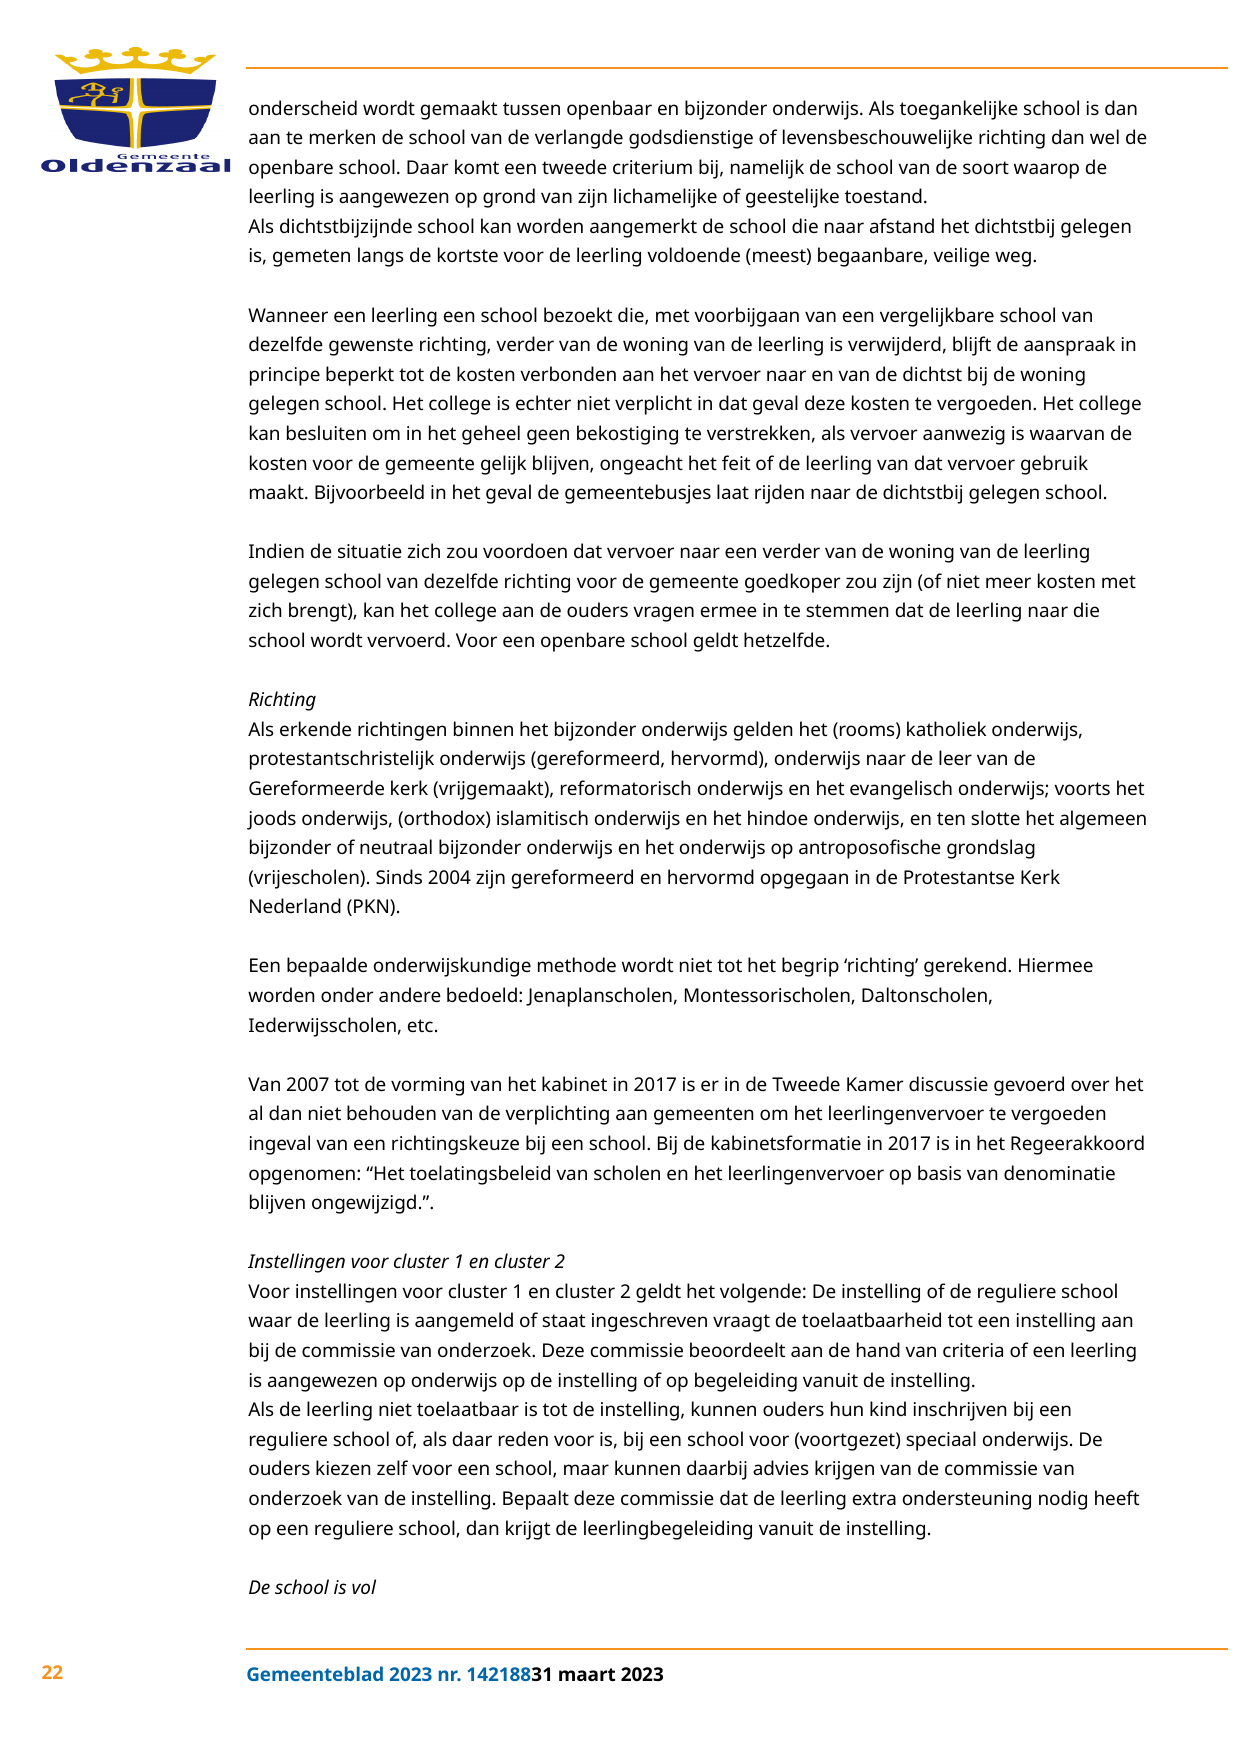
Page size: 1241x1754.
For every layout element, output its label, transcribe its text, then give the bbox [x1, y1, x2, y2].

text onderscheid wordt gemaakt tussen openbaar en bijzonder onderwijs. Als toegankelijke school is dan aan te merken de school van de verlangde godsdienstige of levensbeschouwelijke richting dan wel de openbare school. Daar komt een tweede criterium bij, namelijk de school van de soort waarop de leerling is aangewezen op grond van zijn lichamelijke of geestelijke toestand. [248, 95, 1152, 209]
picture [41, 47, 231, 172]
text Als de leerling niet toelaatbaar is tot de instelling, kunnen ouders hun kind inschrijven bij een reguliere school of, als daar reden voor is, bij een school voor (voortgezet) speciaal onderwijs. De ouders kiezen zelf voor een school, maar kunnen daarbij advies krijgen van de commissie van onderzoek van de instelling. Bepaalt deze commissie dat de leerling extra ondersteuning nodig heeft op een reguliere school, dan krijgt de leerlingbegeleiding vanuit de instelling. [248, 1396, 1152, 1541]
text Voor instellingen voor cluster 1 en cluster 2 geldt het volgende: De instelling of de reguliere school waar de leerling is aangemeld of staat ingeschreven vraagt de toelaatbaarheid tot een instelling aan bij de commissie van onderzoek. Deze commissie beoordeelt aan de hand van criteria of een leerling is aangewezen op onderwijs op de instelling of op begeleiding vanuit de instelling. [248, 1278, 1152, 1393]
text Richting [248, 686, 1152, 712]
text Instellingen voor cluster 1 en cluster 2 [248, 1248, 1152, 1274]
text Wanneer een leerling een school bezoekt die, met voorbijgaan van een vergelijkbare school van dezelfde gewenste richting, verder van de woning van de leerling is verwijderd, blijft de aanspraak in principe beperkt tot de kosten verbonden aan het vervoer naar en van de dichtst bij de woning gelegen school. Het college is echter niet verplicht in dat geval deze kosten te vergoeden. Het college kan besluiten om in het geheel geen bekostiging te verstrekken, als vervoer aanwezig is waarvan de kosten voor de gemeente gelijk blijven, ongeacht het feit of de leerling van dat vervoer gebruik maakt. Bijvoorbeeld in het geval de gemeentebusjes laat rijden naar de dichtstbij gelegen school. [248, 302, 1152, 505]
text Een bepaalde onderwijskundige methode wordt niet tot het begrip ‘richting’ gerekend. Hiermee worden onder andere bedoeld: Jenaplanscholen, Montessorischolen, Daltonscholen, Iederwijsscholen, etc. [248, 953, 1152, 1038]
text Als dichtstbijzijnde school kan worden aangemerkt de school die naar afstand het dichtstbij gelegen is, gemeten langs de kortste voor de leerling voldoende (meest) begaanbare, veilige weg. [248, 213, 1152, 268]
text Indien de situatie zich zou voordoen dat vervoer naar een verder van de woning van de leerling gelegen school van dezelfde richting voor de gemeente goedkoper zou zijn (of niet meer kosten met zich brengt), kan het college aan de ouders vragen ermee in te stemmen dat de leerling naar die school wordt vervoerd. Voor een openbare school geldt hetzelfde. [248, 538, 1152, 653]
text De school is vol [248, 1574, 1152, 1600]
text Als erkende richtingen binnen het bijzonder onderwijs gelden het (rooms) katholiek onderwijs, protestantschristelijk onderwijs (gereformeerd, hervormd), onderwijs naar de leer van de Gereformeerde kerk (vrijgemaakt), reformatorisch onderwijs en het evangelisch onderwijs; voorts het joods onderwijs, (orthodox) islamitisch onderwijs en het hindoe onderwijs, en ten slotte het algemeen bijzonder of neutraal bijzonder onderwijs en het onderwijs op antroposofische grondslag (vrijescholen). Sinds 2004 zijn gereformeerd en hervormd opgegaan in de Protestantse Kerk Nederland (PKN). [248, 716, 1152, 919]
text Van 2007 tot de vorming van het kabinet in 2017 is er in de Tweede Kamer discussie gevoerd over het al dan niet behouden van de verplichting aan gemeenten om het leerlingenvervoer te vergoeden ingeval van een richtingskeuze bij een school. Bij de kabinetsformatie in 2017 is in het Regeerakkoord opgenomen: “Het toelatingsbeleid van scholen en het leerlingenvervoer op basis van denominatie blijven ongewijzigd.”. [248, 1071, 1152, 1215]
